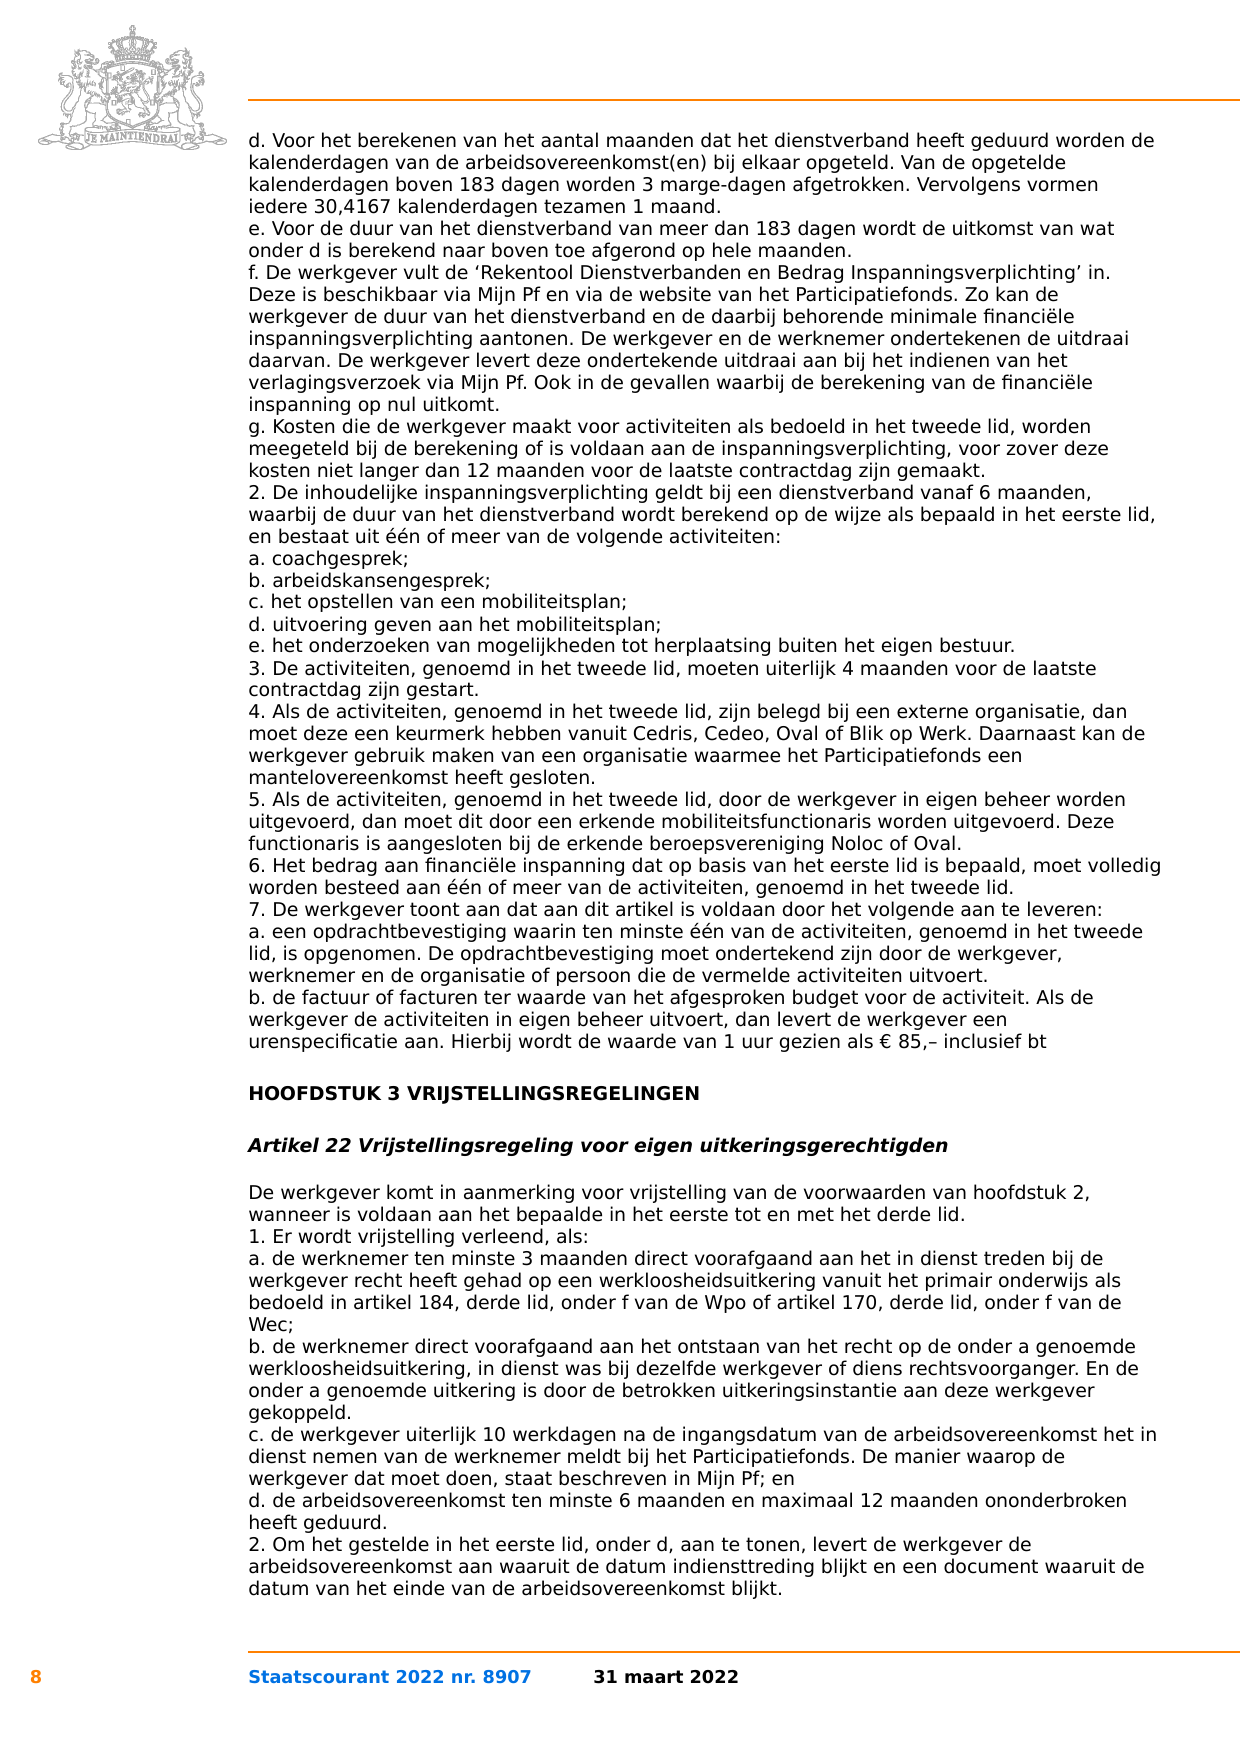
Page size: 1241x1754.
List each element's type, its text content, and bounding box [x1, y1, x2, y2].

text e. Voor de duur van het dienstverband van meer dan 183 dagen wordt de uitkomst van wat onder d is berekend naar boven toe afgerond op hele maanden. [248, 218, 1163, 262]
text a. een opdrachtbevestiging waarin ten minste één van de activiteiten, genoemd in het tweede lid, is opgenomen. De opdrachtbevestiging moet ondertekend zijn door de werkgever, werknemer en de organisatie of persoon die de vermelde activiteiten uitvoert. [248, 921, 1163, 987]
subtitle Artikel 22 Vrijstellingsregeling voor eigen uitkeringsgerechtigden [248, 1135, 1163, 1157]
text f. De werkgever vult de ‘Rekentool Dienstverbanden en Bedrag Inspanningsverplichting’ in. Deze is beschikbaar via Mijn Pf en via de website van het Participatiefonds. Zo kan de werkgever de duur van het dienstverband en de daarbij behorende minimale financiële inspanningsverplichting aantonen. De werkgever en de werknemer ondertekenen de uitdraai daarvan. De werkgever levert deze ondertekende uitdraai aan bij het indienen van het verlagingsverzoek via Mijn Pf. Ook in de gevallen waarbij de berekening van de financiële inspanning op nul uitkomt. [248, 262, 1163, 416]
text a. coachgesprek; [248, 547, 1163, 569]
text De werkgever komt in aanmerking voor vrijstelling van de voorwaarden van hoofdstuk 2, wanneer is voldaan aan het bepaalde in het eerste tot en met het derde lid. [248, 1182, 1163, 1226]
text 1. Er wordt vrijstelling verleend, als: [248, 1226, 1163, 1248]
subtitle HOOFDSTUK 3 VRIJSTELLINGSREGELINGEN [248, 1083, 1163, 1105]
text c. de werkgever uiterlijk 10 werkdagen na de ingangsdatum van de arbeidsovereenkomst het in dienst nemen van de werknemer meldt bij het Participatiefonds. De manier waarop de werkgever dat moet doen, staat beschreven in Mijn Pf; en [248, 1424, 1163, 1490]
text 2. De inhoudelijke inspanningsverplichting geldt bij een dienstverband vanaf 6 maanden, waarbij de duur van het dienstverband wordt berekend op de wijze als bepaald in het eerste lid, en bestaat uit één of meer van de volgende activiteiten: [248, 482, 1163, 547]
text d. de arbeidsovereenkomst ten minste 6 maanden en maximaal 12 maanden ononderbroken heeft geduurd. [248, 1490, 1163, 1534]
text b. de factuur of facturen ter waarde van het afgesproken budget voor de activiteit. Als de werkgever de activiteiten in eigen beheer uitvoert, dan levert de werkgever een urenspecificatie aan. Hierbij wordt de waarde van 1 uur gezien als € 85,– inclusief bt [248, 987, 1163, 1053]
text b. arbeidskansengesprek; [248, 569, 1163, 591]
text e. het onderzoeken van mogelijkheden tot herplaatsing buiten het eigen bestuur. [248, 635, 1163, 657]
text d. uitvoering geven aan het mobiliteitsplan; [248, 613, 1163, 635]
text 3. De activiteiten, genoemd in het tweede lid, moeten uiterlijk 4 maanden voor de laatste contractdag zijn gestart. [248, 657, 1163, 701]
text 7. De werkgever toont aan dat aan dit artikel is voldaan door het volgende aan te leveren: [248, 899, 1163, 921]
text c. het opstellen van een mobiliteitsplan; [248, 591, 1163, 613]
text d. Voor het berekenen van het aantal maanden dat het dienstverband heeft geduurd worden de kalenderdagen van de arbeidsovereenkomst(en) bij elkaar opgeteld. Van de opgetelde kalenderdagen boven 183 dagen worden 3 marge-dagen afgetrokken. Vervolgens vormen iedere 30,4167 kalenderdagen tezamen 1 maand. [248, 130, 1163, 218]
text g. Kosten die de werkgever maakt voor activiteiten als bedoeld in het tweede lid, worden meegeteld bij de berekening of is voldaan aan de inspanningsverplichting, voor zover deze kosten niet langer dan 12 maanden voor de laatste contractdag zijn gemaakt. [248, 416, 1163, 482]
text b. de werknemer direct voorafgaand aan het ontstaan van het recht op de onder a genoemde werkloosheidsuitkering, in dienst was bij dezelfde werkgever of diens rechtsvoorganger. En de onder a genoemde uitkering is door de betrokken uitkeringsinstantie aan deze werkgever gekoppeld. [248, 1336, 1163, 1424]
text 6. Het bedrag aan financiële inspanning dat op basis van het eerste lid is bepaald, moet volledig worden besteed aan één of meer van de activiteiten, genoemd in het tweede lid. [248, 855, 1163, 899]
text a. de werknemer ten minste 3 maanden direct voorafgaand aan het in dienst treden bij de werkgever recht heeft gehad op een werkloosheidsuitkering vanuit het primair onderwijs als bedoeld in artikel 184, derde lid, onder f van de Wpo of artikel 170, derde lid, onder f van de Wec; [248, 1248, 1163, 1336]
text 4. Als de activiteiten, genoemd in het tweede lid, zijn belegd bij een externe organisatie, dan moet deze een keurmerk hebben vanuit Cedris, Cedeo, Oval of Blik op Werk. Daarnaast kan de werkgever gebruik maken van een organisatie waarmee het Participatiefonds een mantelovereenkomst heeft gesloten. [248, 701, 1163, 789]
picture [38, 25, 227, 150]
text 5. Als de activiteiten, genoemd in het tweede lid, door de werkgever in eigen beheer worden uitgevoerd, dan moet dit door een erkende mobiliteitsfunctionaris worden uitgevoerd. Deze functionaris is aangesloten bij de erkende beroepsvereniging Noloc of Oval. [248, 789, 1163, 855]
text 2. Om het gestelde in het eerste lid, onder d, aan te tonen, levert de werkgever de arbeidsovereenkomst aan waaruit de datum indiensttreding blijkt en een document waaruit de datum van het einde van de arbeidsovereenkomst blijkt. [248, 1534, 1163, 1599]
